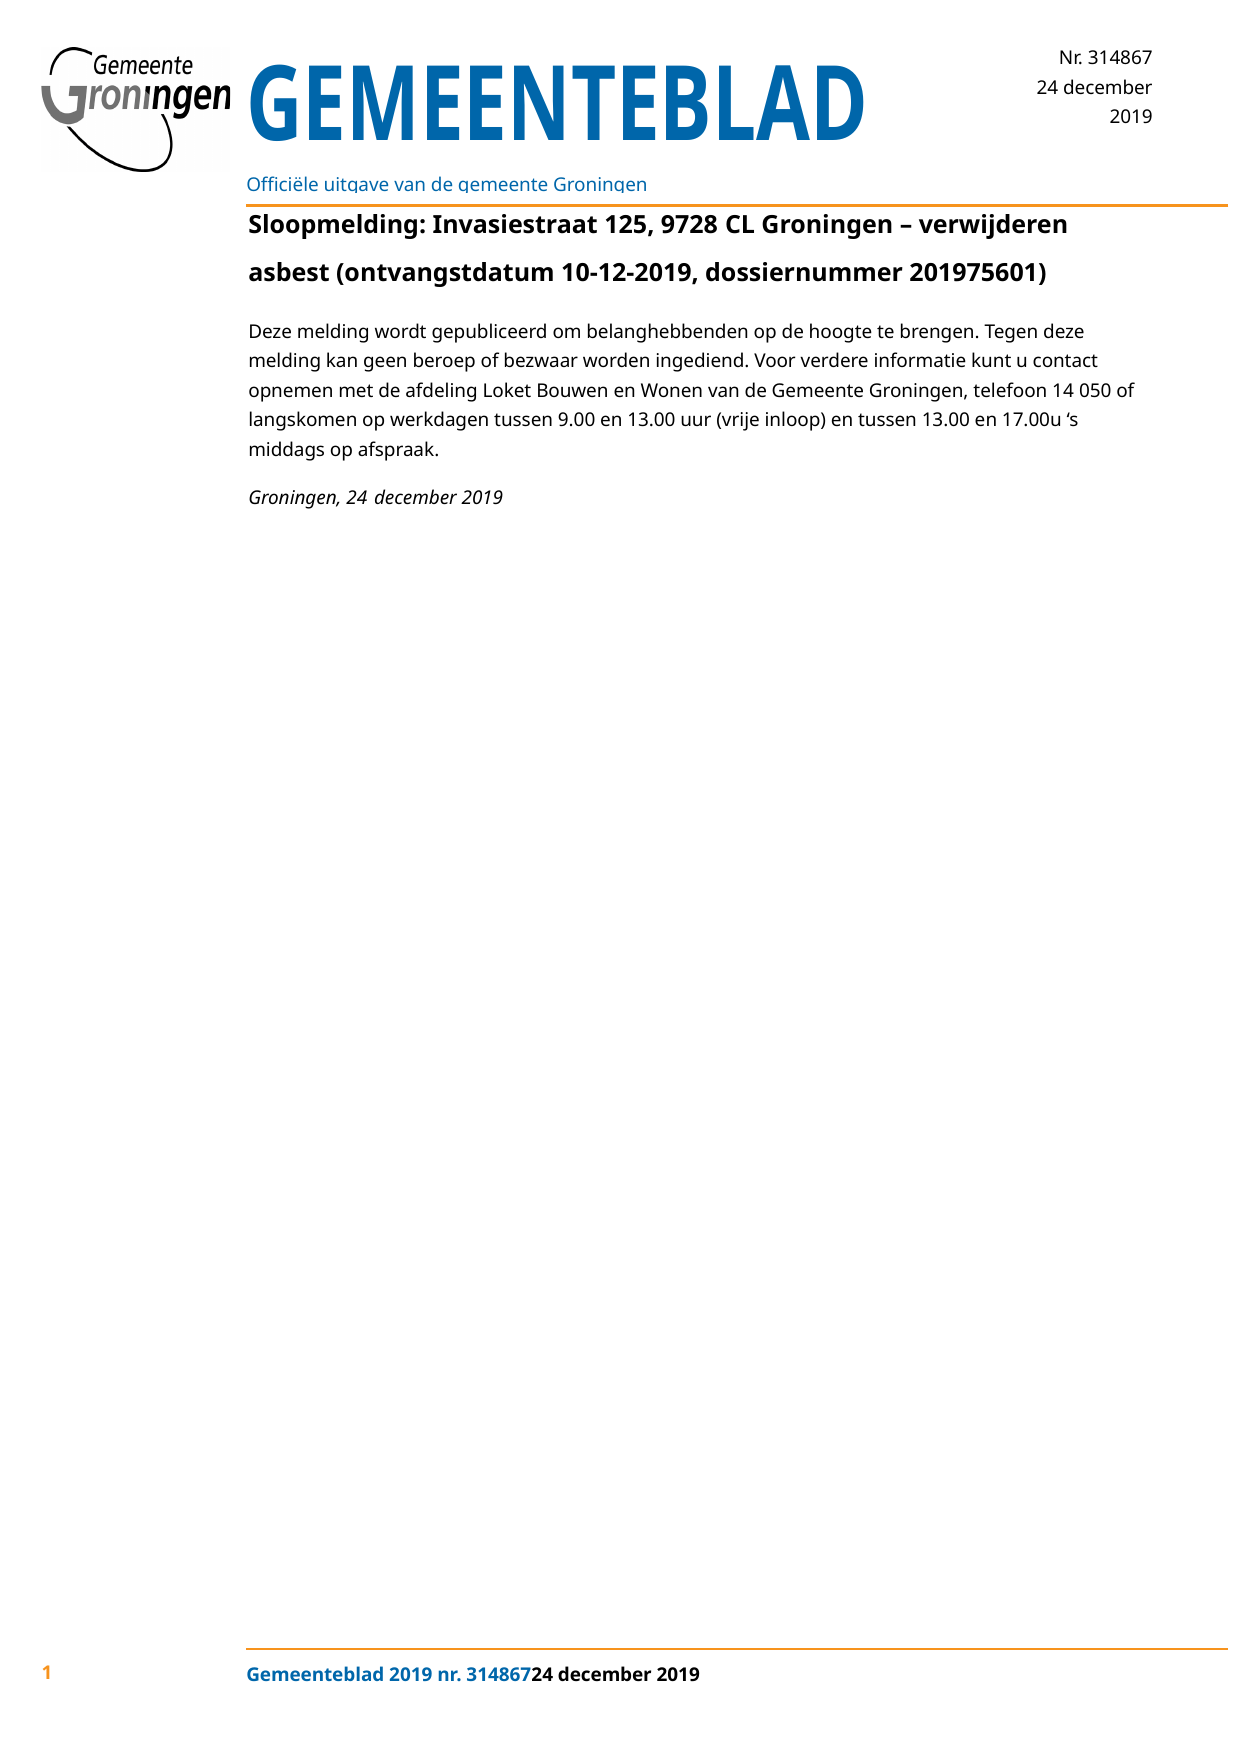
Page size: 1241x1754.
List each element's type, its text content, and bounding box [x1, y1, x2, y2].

picture [41, 47, 231, 172]
text Deze melding wordt gepubliceerd om belanghebbenden op de hoogte te brengen. Tegen deze melding kan geen beroep of bezwaar worden ingediend. Voor verdere informatie kunt u contact opnemen met de afdeling Loket Bouwen en Wonen van de Gemeente Groningen, telefoon 14 050 of langskomen op werkdagen tussen 9.00 en 13.00 uur (vrije inloop) en tussen 13.00 en 17.00u ‘s middags op afspraak. [248, 318, 1152, 462]
text Groningen, 24 december 2019 [248, 484, 1152, 510]
text Sloopmelding: Invasiestraat 125, 9728 CL Groningen – verwijderen asbest (ontvangstdatum 10-12-2019, dossiernummer 201975601) [248, 207, 1152, 288]
